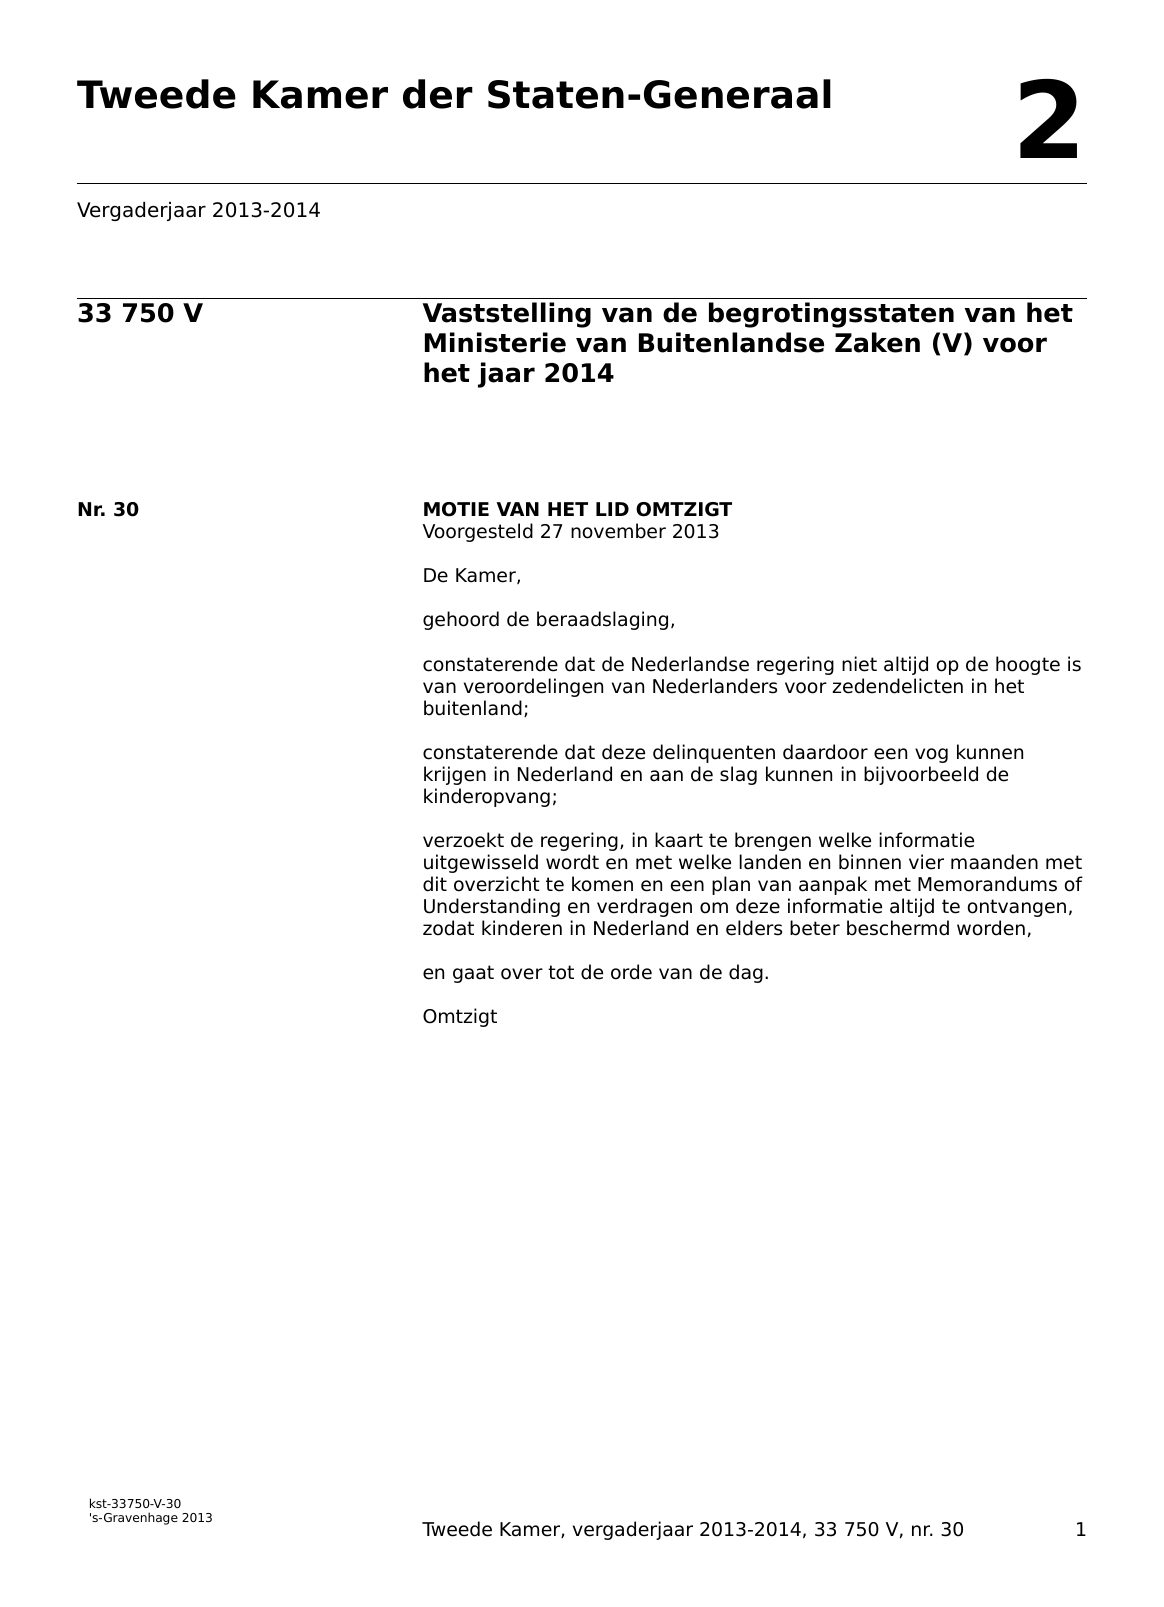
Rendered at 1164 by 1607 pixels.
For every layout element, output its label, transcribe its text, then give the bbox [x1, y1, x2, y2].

text constaterende dat de Nederlandse regering niet altijd op de hoogte is van veroordelingen van Nederlanders voor zedendelicten in het buitenland; [422, 653, 1087, 719]
table_header Tweede Kamer der Staten-Generaal [77, 59, 886, 183]
text Voorgesteld 27 november 2013 [422, 521, 1087, 543]
subtitle Nr. 30 MOTIE VAN HET LID OMTZIGT [77, 499, 1087, 521]
text en gaat over tot de orde van de dag. [422, 962, 1087, 984]
text gehoord de beraadslaging, [422, 609, 1087, 631]
subtitle 33 750 V Vaststelling van de begrotingsstaten van het Ministerie van Buitenlandse Zaken (V) voor het jaar 2014 [77, 299, 1087, 388]
text kst-33750-V-30 [88, 1497, 323, 1511]
table_cell Vergaderjaar 2013-2014 [77, 184, 1087, 298]
text De Kamer, [422, 565, 1087, 587]
text constaterende dat deze delinquenten daardoor een vog kunnen krijgen in Nederland en aan de slag kunnen in bijvoorbeeld de kinderopvang; [422, 742, 1087, 808]
text verzoekt de regering, in kaart te brengen welke informatie uitgewisseld wordt en met welke landen en binnen vier maanden met dit overzicht te komen en een plan van aanpak met Memorandums of Understanding en verdragen om deze informatie altijd te ontvangen, zodat kinderen in Nederland en elders beter beschermd worden, [422, 830, 1087, 940]
text 's-Gravenhage 2013 [88, 1511, 323, 1525]
table_header 2 [886, 59, 1087, 183]
text Omtzigt [422, 1006, 1087, 1028]
